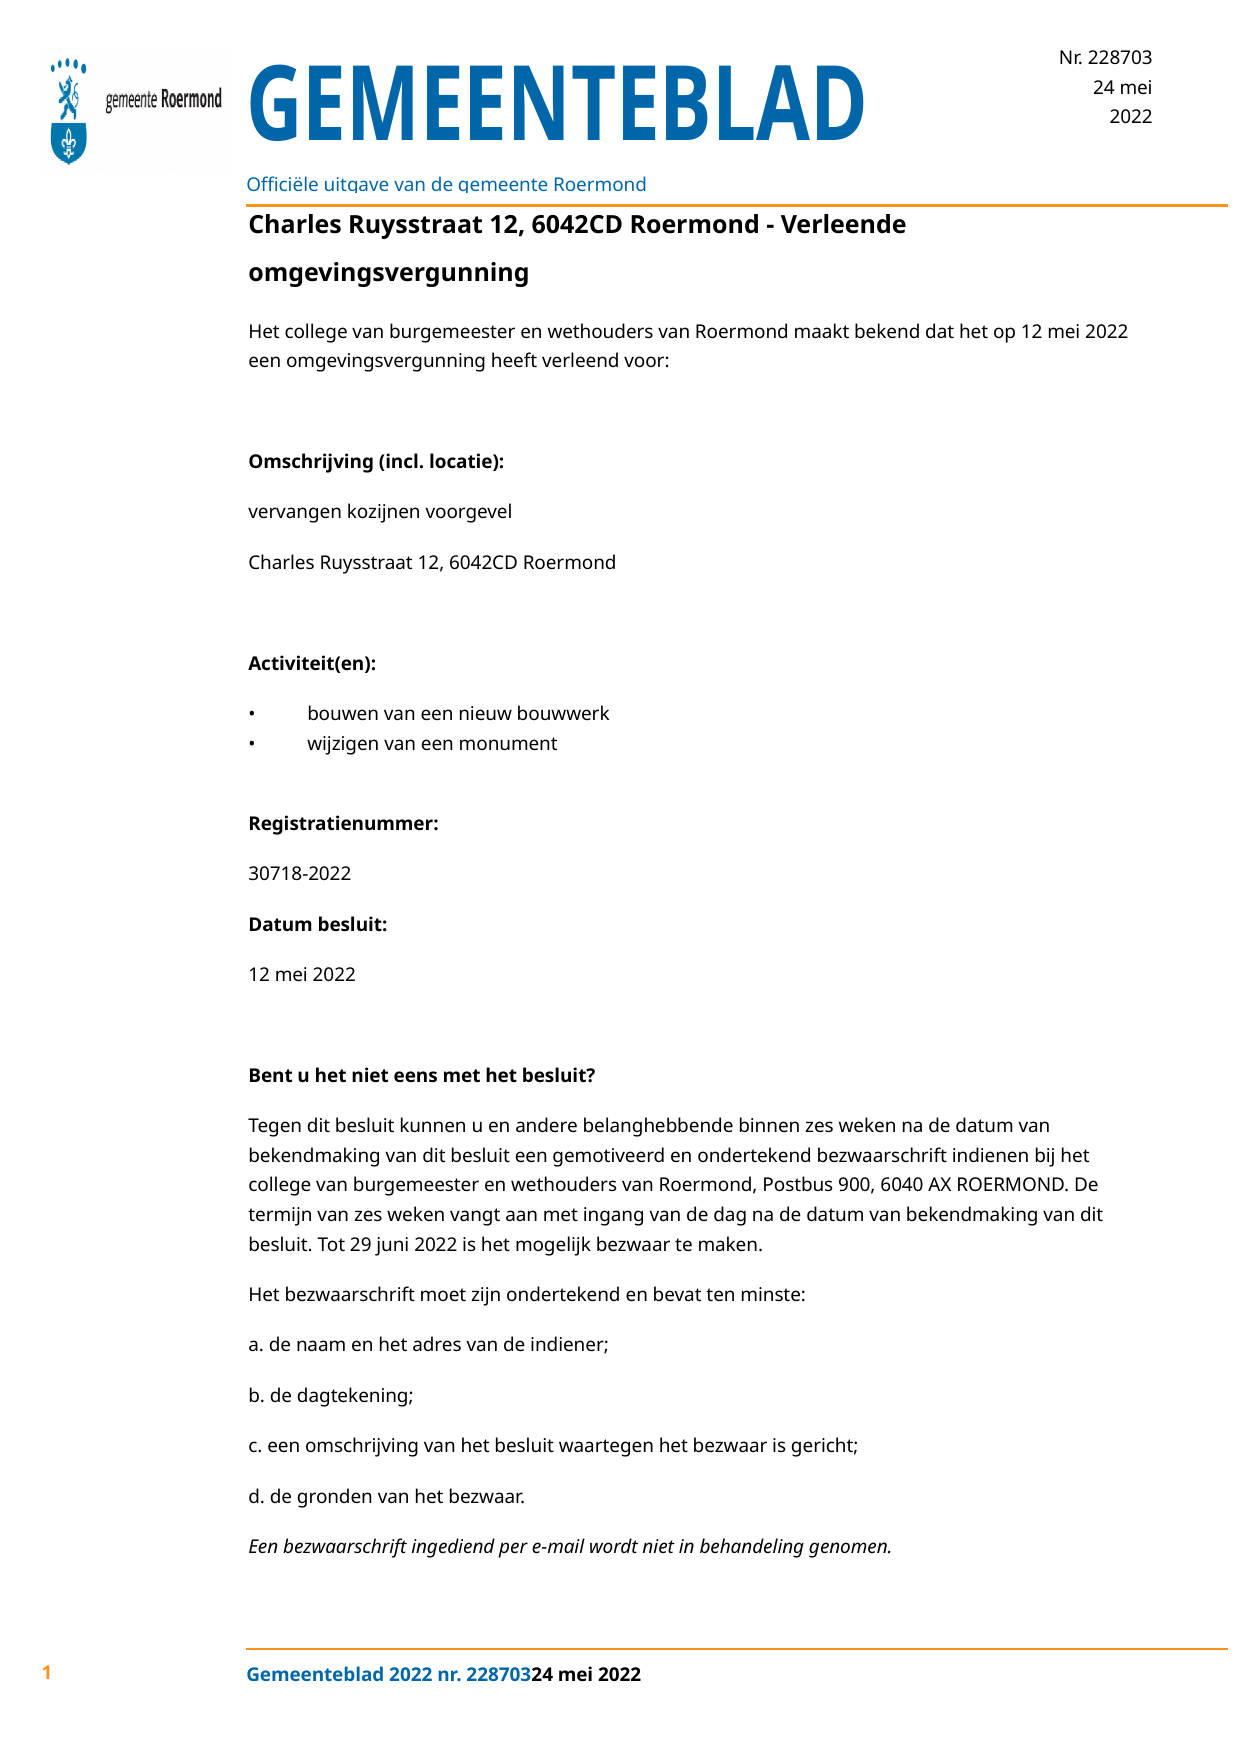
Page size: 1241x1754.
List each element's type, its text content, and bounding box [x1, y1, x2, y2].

text c. een omschrijving van het besluit waartegen het bezwaar is gericht; [248, 1432, 1152, 1458]
text Charles Ruysstraat 12, 6042CD Roermond - Verleende omgevingsvergunning [248, 207, 1152, 288]
text a. de naam en het adres van de indiener; [248, 1332, 1152, 1357]
list bouwen van een nieuw bouwwerk [248, 700, 1152, 726]
text 12 mei 2022 [248, 961, 1152, 987]
text b. de dagtekening; [248, 1382, 1152, 1408]
text Activiteit(en): [248, 650, 1152, 676]
text Het college van burgemeester en wethouders van Roermond maakt bekend dat het op 12 mei 2022 een omgevingsvergunning heeft verleend voor: [248, 318, 1152, 373]
text Tegen dit besluit kunnen u en andere belanghebbende binnen zes weken na de datum van bekendmaking van dit besluit een gemotiveerd en ondertekend bezwaarschrift indienen bij het college van burgemeester en wethouders van Roermond, Postbus 900, 6040 AX ROERMOND. De termijn van zes weken vangt aan met ingang van de dag na de datum van bekendmaking van dit besluit. Tot 29 juni 2022 is het mogelijk bezwaar te maken. [248, 1112, 1152, 1257]
text 30718-2022 [248, 860, 1152, 886]
list wijzigen van een monument [248, 730, 1152, 756]
text Het bezwaarschrift moet zijn ondertekend en bevat ten minste: [248, 1281, 1152, 1307]
text Omschrijving (incl. locatie): [248, 448, 1152, 474]
text Een bezwaarschrift ingediend per e-mail wordt niet in behandeling genomen. [248, 1533, 1152, 1559]
text vervangen kozijnen voorgevel [248, 499, 1152, 524]
text Registratienummer: [248, 810, 1152, 836]
text Charles Ruysstraat 12, 6042CD Roermond [248, 549, 1152, 575]
text d. de gronden van het bezwaar. [248, 1483, 1152, 1509]
picture [41, 47, 231, 172]
text Bent u het niet eens met het besluit? [248, 1062, 1152, 1088]
text Datum besluit: [248, 911, 1152, 937]
